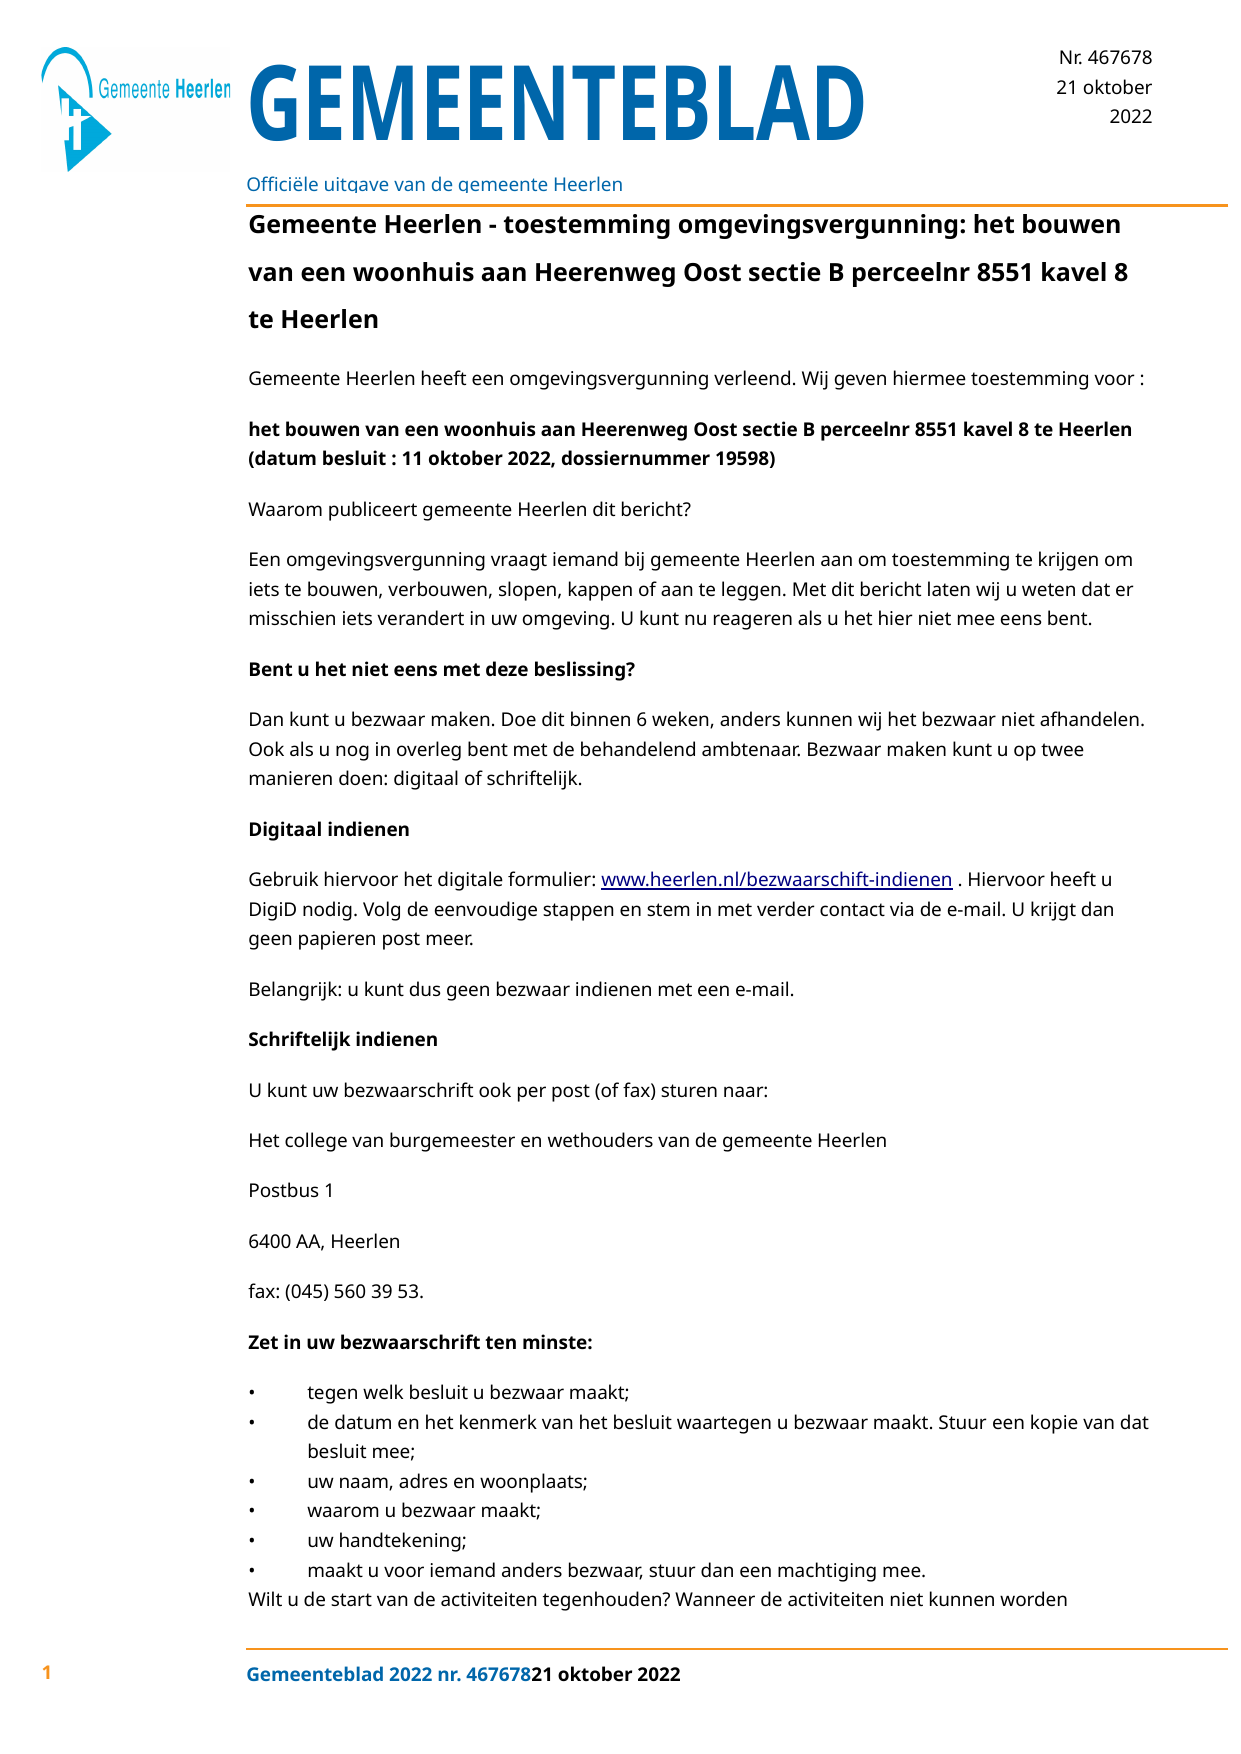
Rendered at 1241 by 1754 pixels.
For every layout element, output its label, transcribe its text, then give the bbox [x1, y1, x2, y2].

text Zet in uw bezwaarschrift ten minste: [248, 1329, 1152, 1354]
text Wilt u de start van de activiteiten tegenhouden? Wanneer de activiteiten niet kunnen worden [248, 1586, 1152, 1612]
text Een omgevingsvergunning vraagt iemand bij gemeente Heerlen aan om toestemming te krijgen om iets te bouwen, verbouwen, slopen, kappen of aan te leggen. Met dit bericht laten wij u weten dat er misschien iets verandert in uw omgeving. U kunt nu reageren als u het hier niet mee eens bent. [248, 546, 1152, 631]
text 6400 AA, Heerlen [248, 1228, 1152, 1254]
text Bent u het niet eens met deze beslissing? [248, 656, 1152, 682]
list uw handtekening; [248, 1527, 1152, 1553]
text Belangrijk: u kunt dus geen bezwaar indienen met een e-mail. [248, 976, 1152, 1002]
text Postbus 1 [248, 1178, 1152, 1203]
list maakt u voor iemand anders bezwaar, stuur dan een machtiging mee. [248, 1557, 1152, 1582]
text Gemeente Heerlen - toestemming omgevingsvergunning: het bouwen van een woonhuis aan Heerenweg Oost sectie B perceelnr 8551 kavel 8 te Heerlen [248, 207, 1152, 336]
text Schriftelijk indienen [248, 1026, 1152, 1052]
text U kunt uw bezwaarschrift ook per post (of fax) sturen naar: [248, 1077, 1152, 1102]
picture [41, 47, 59, 70]
text Dan kunt u bezwaar maken. Doe dit binnen 6 weken, anders kunnen wij het bezwaar niet afhandelen. Ook als u nog in overleg bent met de behandelend ambtenaar. Bezwaar maken kunt u op twee manieren doen: digitaal of schriftelijk. [248, 706, 1152, 791]
text Het college van burgemeester en wethouders van de gemeente Heerlen [248, 1127, 1152, 1153]
text het bouwen van een woonhuis aan Heerenweg Oost sectie B perceelnr 8551 kavel 8 te Heerlen (datum besluit : 11 oktober 2022, dossiernummer 19598) [248, 416, 1152, 471]
text Gebruik hiervoor het digitale formulier: www.heerlen.nl/bezwaarschift-indienen . Hiervoor heeft u DigiD nodig. Volg de eenvoudige stappen en stem in met verder contact via de e-mail. U krijgt dan geen papieren post meer. [248, 866, 1152, 951]
text fax: (045) 560 39 53. [248, 1278, 1152, 1304]
text Gemeente Heerlen heeft een omgevingsvergunning verleend. Wij geven hiermee toestemming voor : [248, 366, 1152, 391]
picture [41, 47, 231, 172]
text Digitaal indienen [248, 816, 1152, 842]
list uw naam, adres en woonplaats; [248, 1468, 1152, 1494]
list de datum en het kenmerk van het besluit waartegen u bezwaar maakt. Stuur een kopie van dat besluit mee; [248, 1409, 1152, 1464]
list waarom u bezwaar maakt; [248, 1498, 1152, 1523]
list tegen welk besluit u bezwaar maakt; [248, 1379, 1152, 1405]
text Waarom publiceert gemeente Heerlen dit bericht? [248, 496, 1152, 522]
